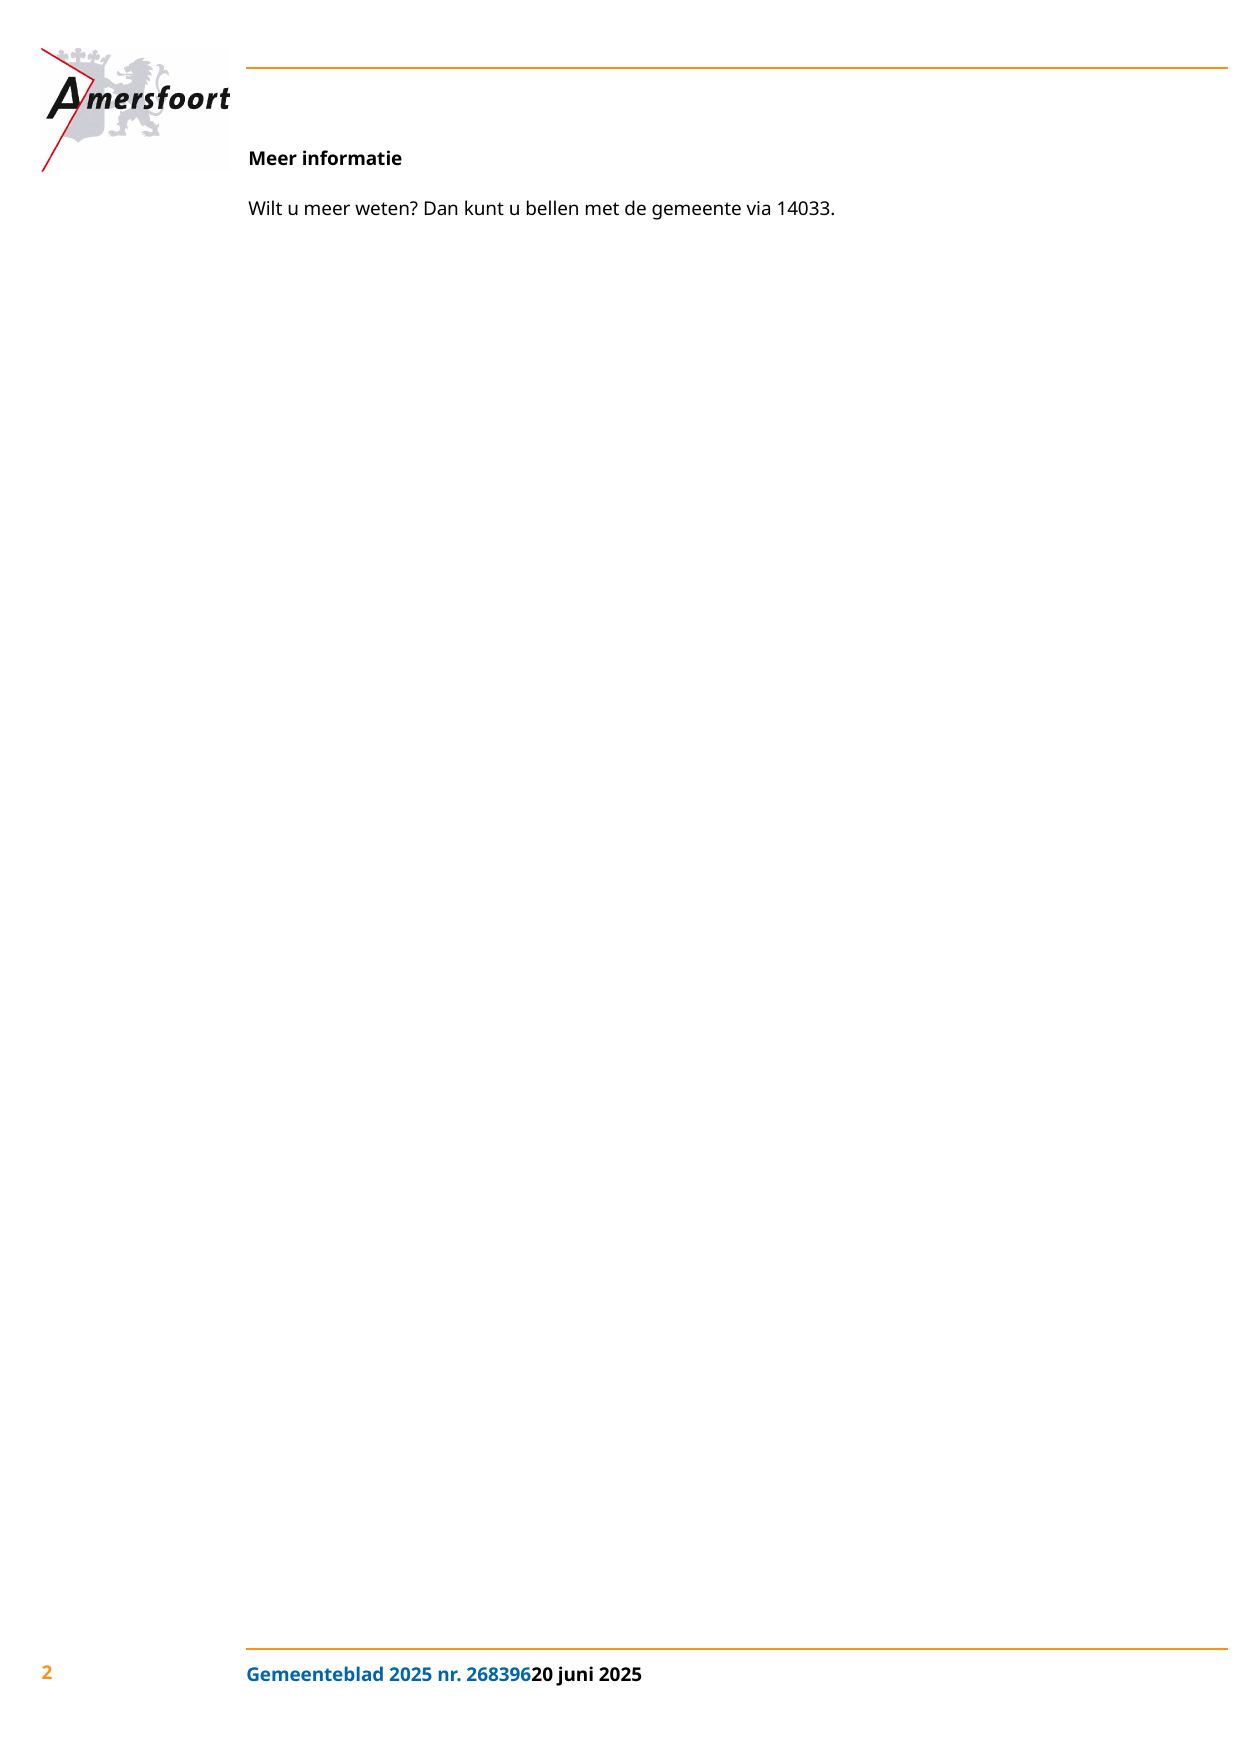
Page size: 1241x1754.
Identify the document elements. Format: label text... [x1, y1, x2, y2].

text Wilt u meer weten? Dan kunt u bellen met de gemeente via 14033. [248, 196, 1152, 221]
picture [41, 47, 231, 172]
text Meer informatie [248, 145, 1152, 171]
